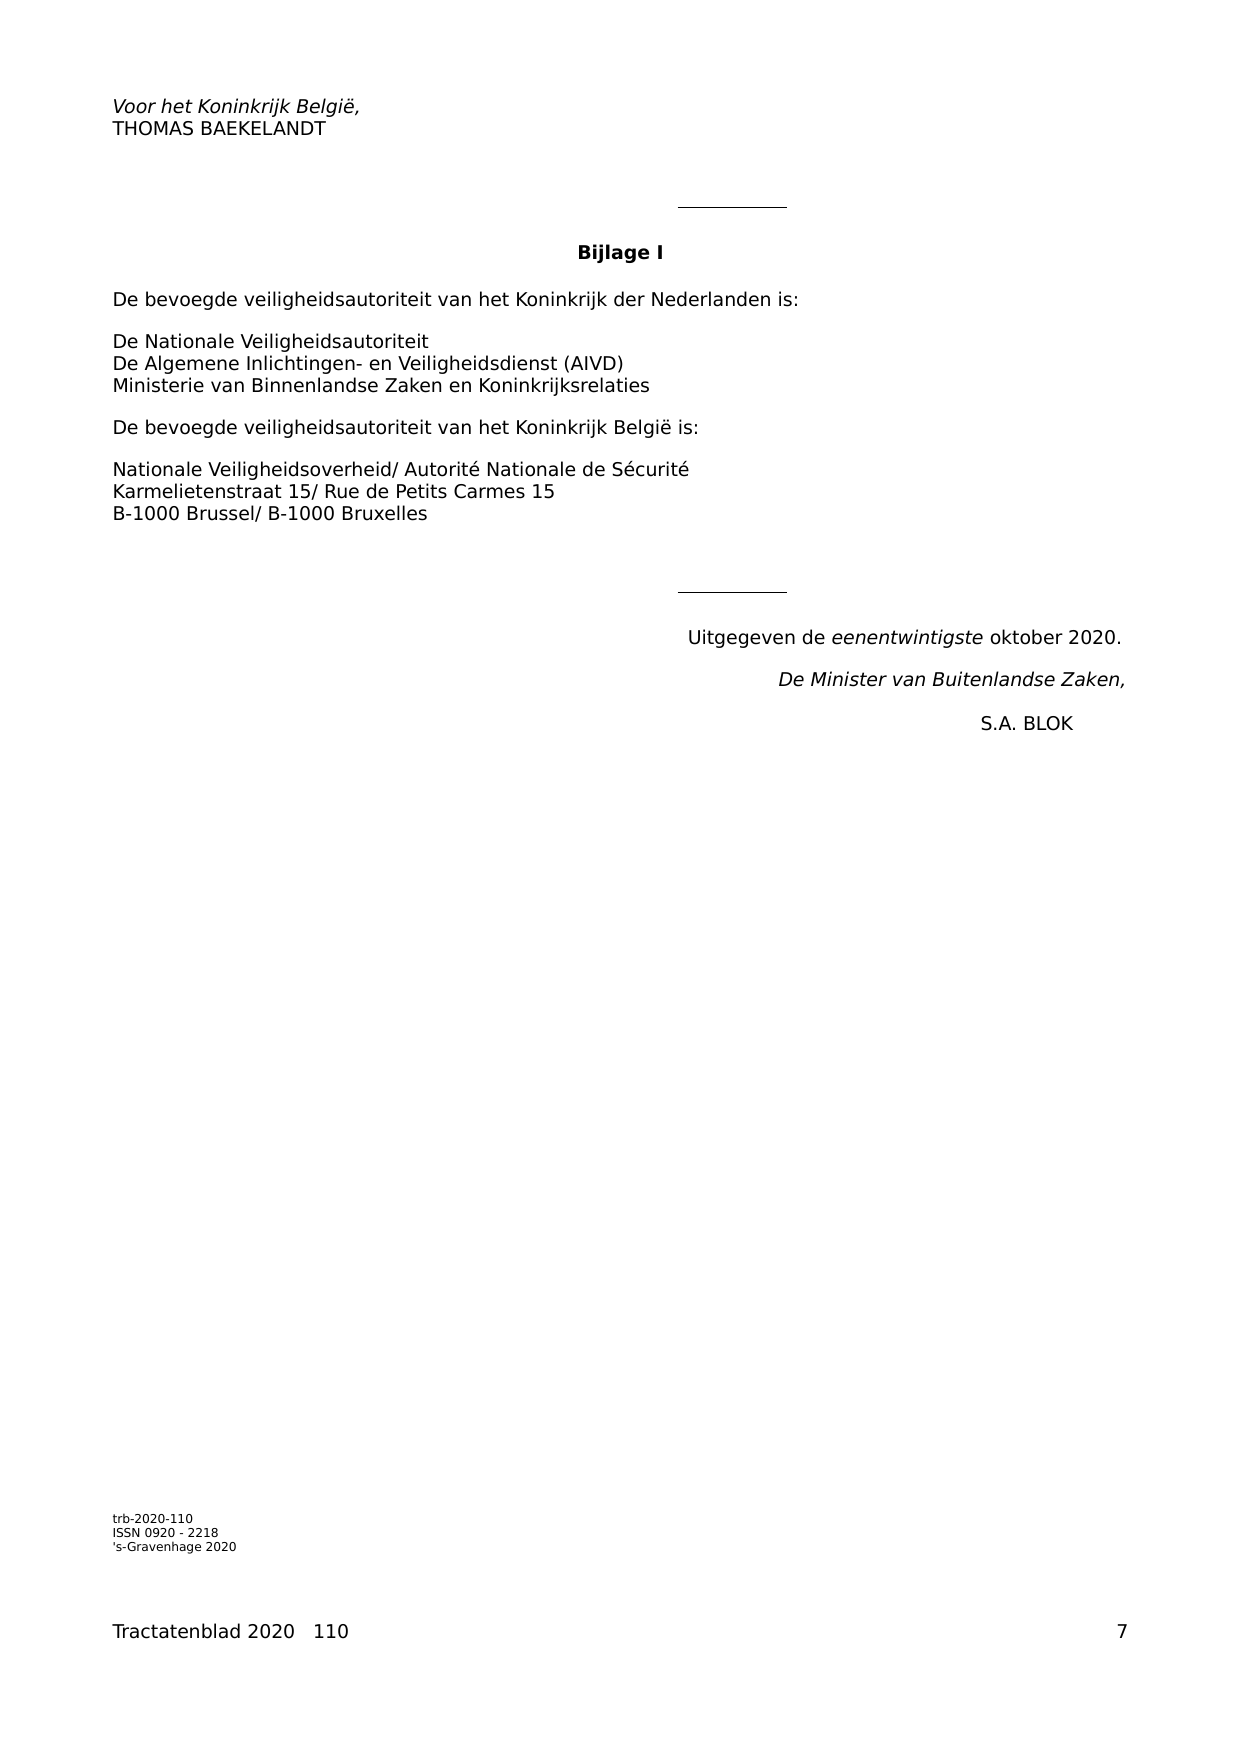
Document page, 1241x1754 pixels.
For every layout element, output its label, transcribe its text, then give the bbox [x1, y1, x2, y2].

text Karmelietenstraat 15/ Rue de Petits Carmes 15 [112, 481, 1128, 503]
text B-1000 Brussel/ B-1000 Bruxelles [112, 503, 1128, 525]
text De Minister van Buitenlandse Zaken, S.A. BLOK [112, 669, 1128, 734]
text 's-Gravenhage 2020 [112, 1540, 346, 1554]
text Voor het Koninkrijk België, THOMAS BAEKELANDT [112, 96, 1128, 140]
text Nationale Veiligheidsoverheid/ Autorité Nationale de Sécurité [112, 459, 1128, 481]
text Uitgegeven de eenentwintigste oktober 2020. [112, 627, 1128, 649]
text De Nationale Veiligheidsautoriteit [112, 331, 1128, 353]
text trb-2020-110 [112, 1512, 346, 1526]
subtitle Bijlage I [112, 242, 1128, 264]
text De Algemene Inlichtingen- en Veiligheidsdienst (AIVD) [112, 353, 1128, 375]
text De bevoegde veiligheidsautoriteit van het Koninkrijk der Nederlanden is: [112, 289, 1128, 311]
text ISSN 0920 - 2218 [112, 1526, 346, 1540]
text De bevoegde veiligheidsautoriteit van het Koninkrijk België is: [112, 417, 1128, 439]
text Ministerie van Binnenlandse Zaken en Koninkrijksrelaties [112, 375, 1128, 397]
